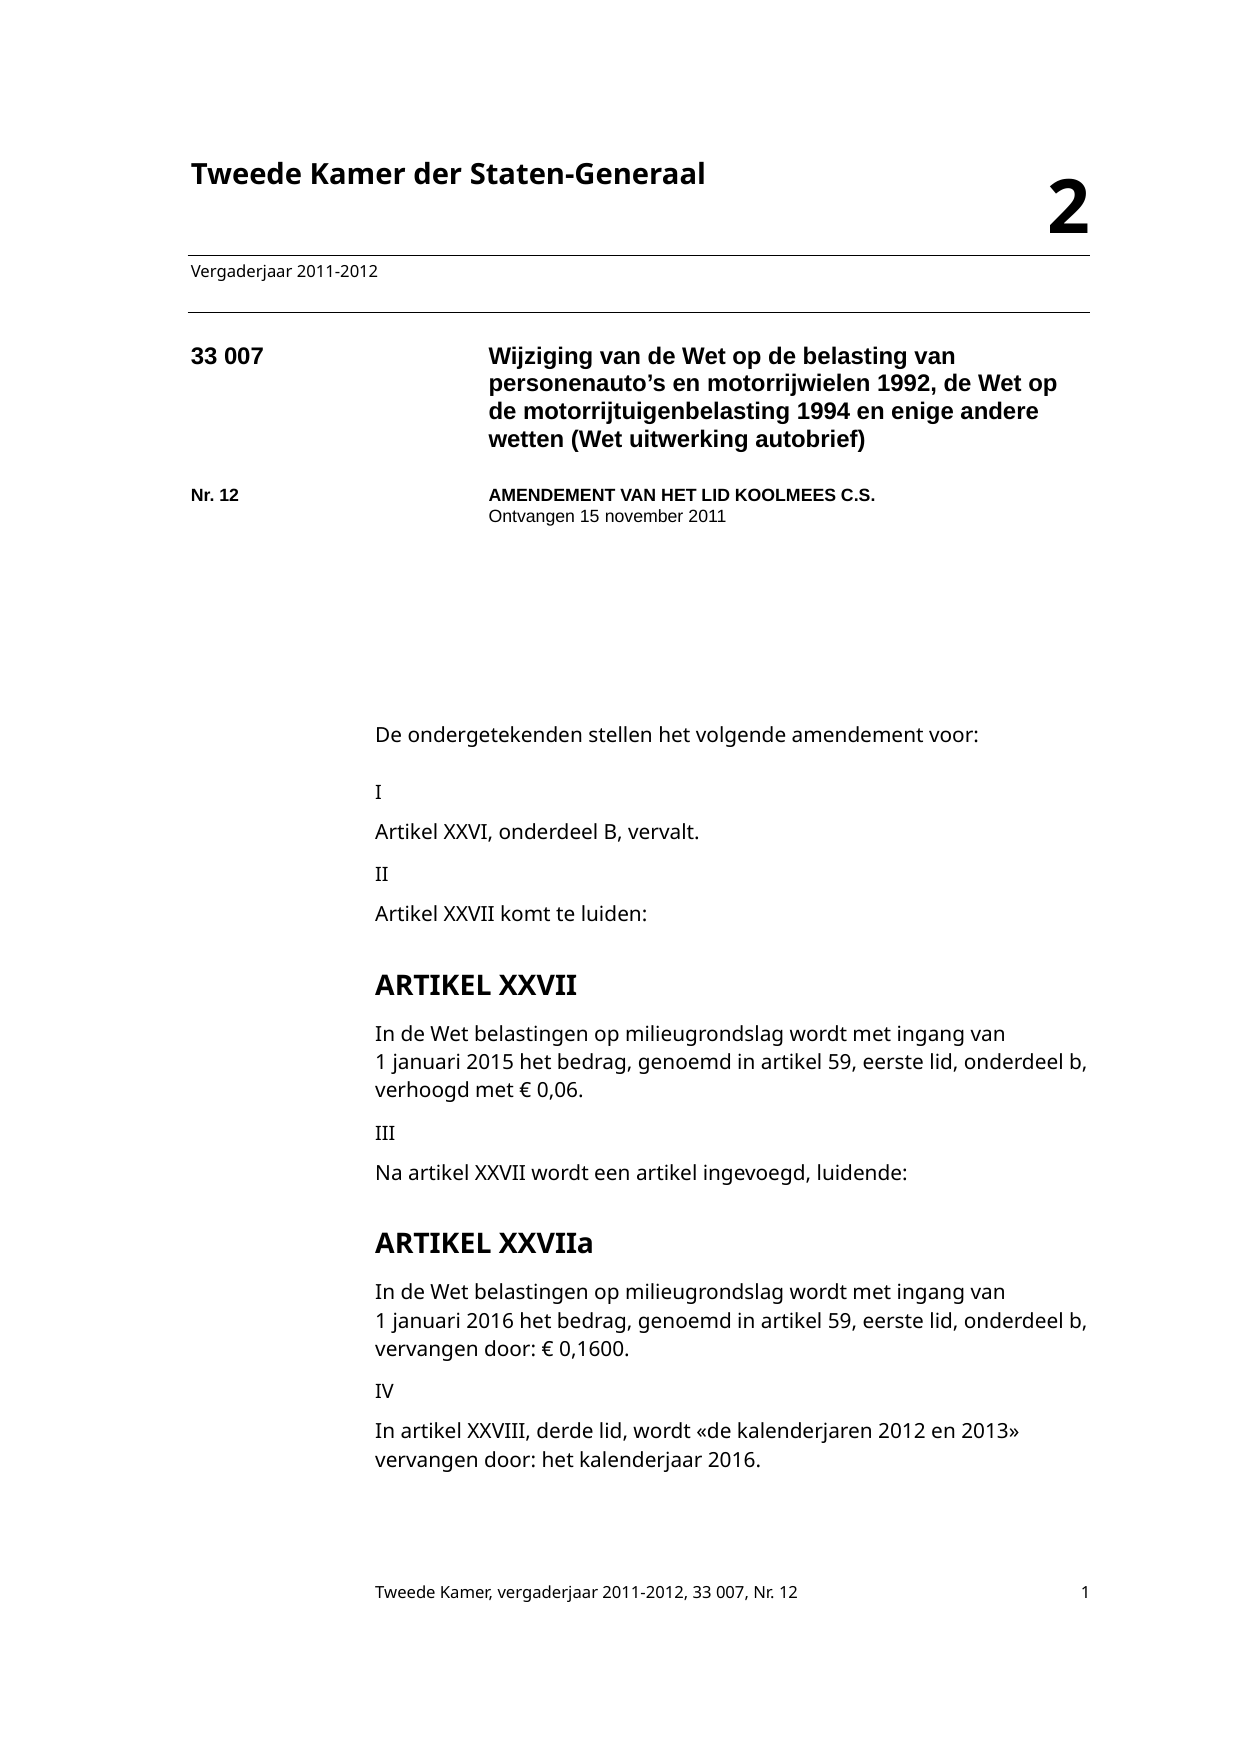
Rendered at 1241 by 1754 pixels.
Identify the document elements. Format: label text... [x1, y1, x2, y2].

text I [375, 778, 1090, 805]
text Na artikel XXVII wordt een artikel ingevoegd, luidende: [375, 1158, 1090, 1186]
text In artikel XXVIII, derde lid, wordt «de kalenderjaren 2012 en 2013» vervangen door: het kalenderjaar 2016. [375, 1416, 1090, 1473]
text In de Wet belastingen op milieugrondslag wordt met ingang van 1 januari 2016 het bedrag, genoemd in artikel 59, eerste lid, onderdeel b, vervangen door: € 0,1600. [375, 1277, 1090, 1363]
text II [375, 860, 1090, 887]
text Artikel XXVI, onderdeel B, vervalt. [375, 817, 1090, 845]
subtitle ARTIKEL XXVIIa [375, 1224, 1090, 1262]
table_header 2 [910, 150, 1090, 255]
table_cell Wijziging van de Wet op de belasting van personenauto’s en motorrijwielen 1992, de Wet op de motorrijtuigenbelasting 1994 en enige andere wetten (Wet uitwerking autobrief) [485, 339, 1090, 482]
text In de Wet belastingen op milieugrondslag wordt met ingang van 1 januari 2015 het bedrag, genoemd in artikel 59, eerste lid, onderdeel b, verhoogd met € 0,06. [375, 1019, 1090, 1104]
text IV [375, 1378, 1090, 1404]
table_cell Nr. 12 [188, 482, 485, 601]
text III [375, 1119, 1090, 1146]
table_cell [485, 313, 1090, 339]
text De ondergetekenden stellen het volgende amendement voor: [375, 720, 1090, 748]
table_cell Vergaderjaar 2011-2012 [188, 256, 485, 312]
table_cell AMENDEMENT VAN HET LID KOOLMEES C.S. Ontvangen 15 november 2011 [485, 482, 1090, 601]
table_cell 33 007 [188, 339, 485, 482]
table_cell [485, 256, 1090, 312]
table_cell [188, 313, 485, 339]
subtitle ARTIKEL XXVII [375, 965, 1090, 1004]
text Artikel XXVII komt te luiden: [375, 899, 1090, 927]
table_header Tweede Kamer der Staten-Generaal [188, 150, 909, 255]
